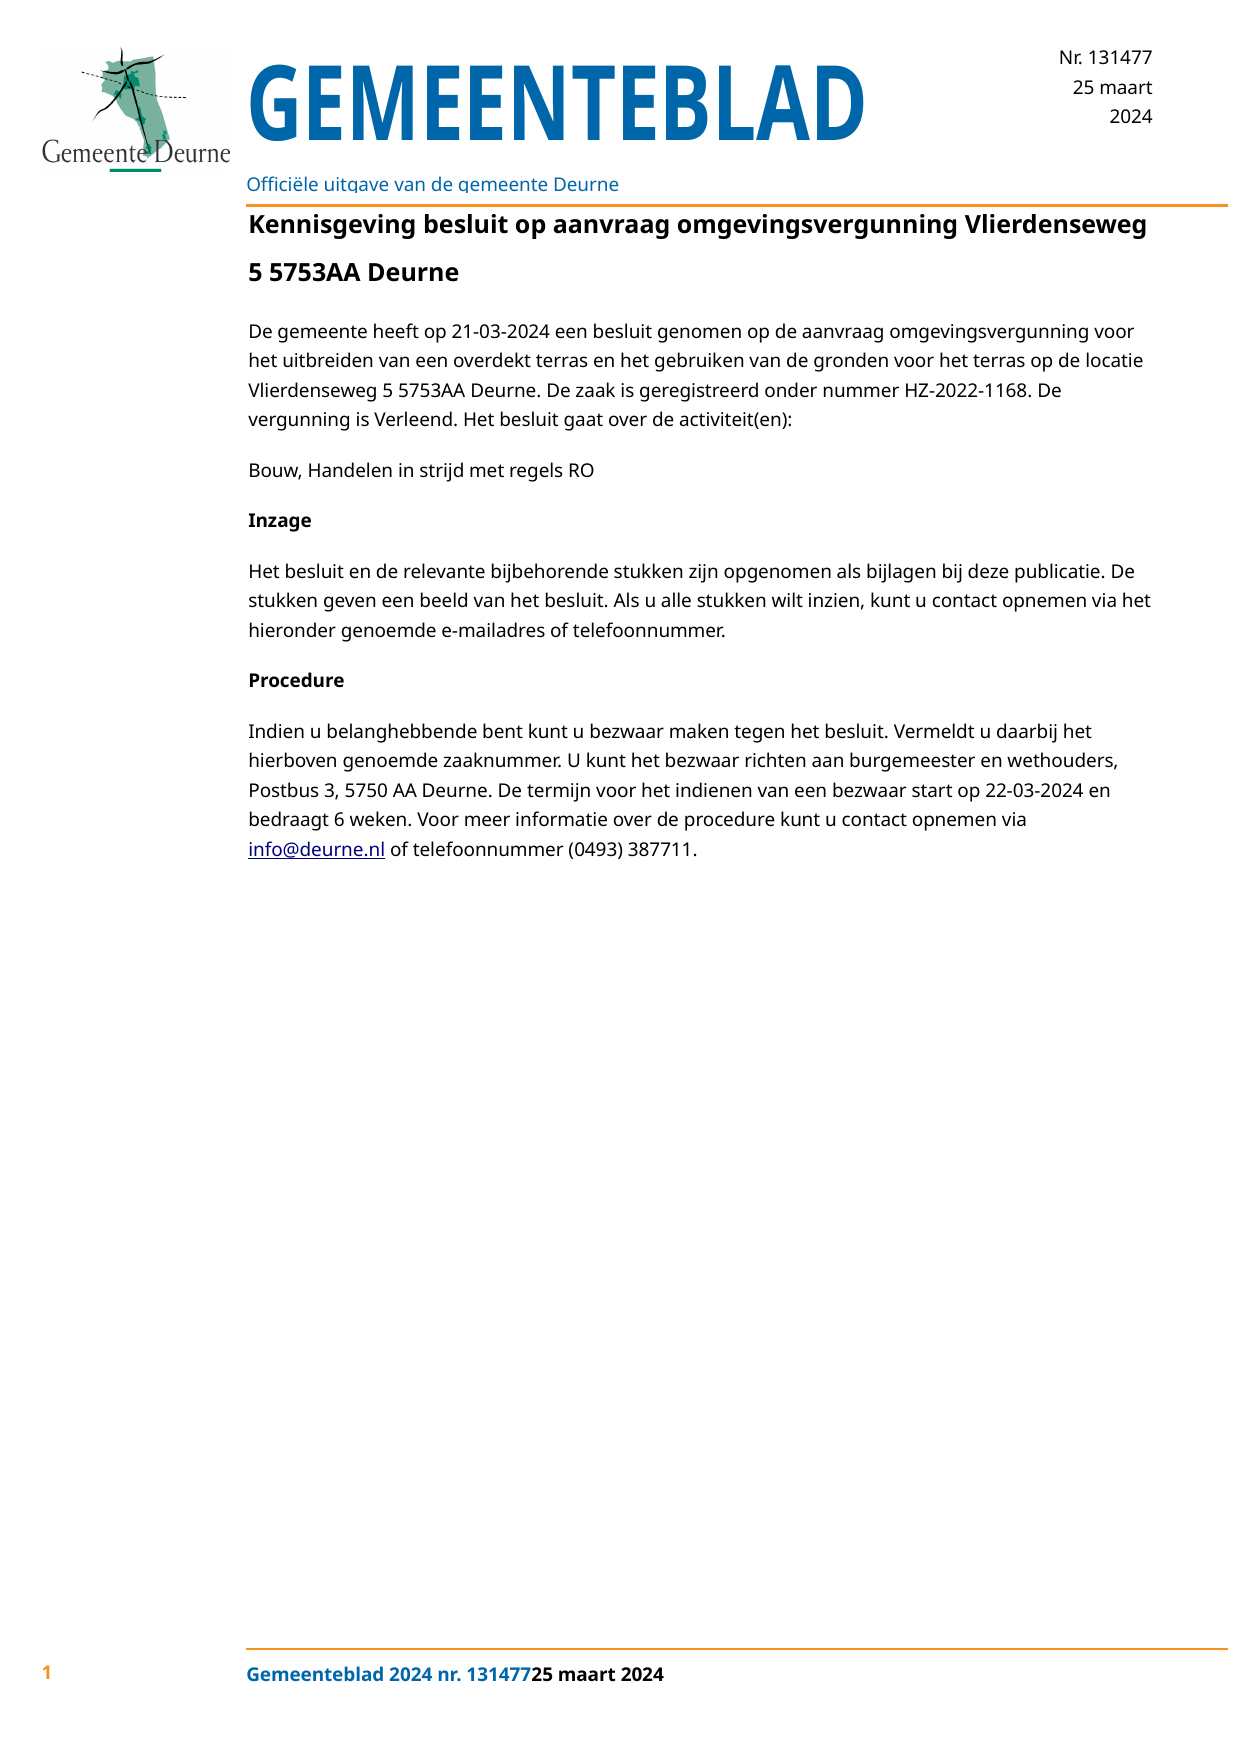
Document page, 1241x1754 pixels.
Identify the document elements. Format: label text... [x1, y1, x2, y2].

text De gemeente heeft op 21-03-2024 een besluit genomen op de aanvraag omgevingsvergunning voor het uitbreiden van een overdekt terras en het gebruiken van de gronden voor het terras op de locatie Vlierdenseweg 5 5753AA Deurne. De zaak is geregistreerd onder nummer HZ-2022-1168. De vergunning is Verleend. Het besluit gaat over de activiteit(en): [248, 318, 1152, 432]
text Bouw, Handelen in strijd met regels RO [248, 457, 1152, 483]
text Kennisgeving besluit op aanvraag omgevingsvergunning Vlierdenseweg 5 5753AA Deurne [248, 207, 1152, 288]
picture [41, 47, 231, 172]
text Indien u belanghebbende bent kunt u bezwaar maken tegen het besluit. Vermeldt u daarbij het hierboven genoemde zaaknummer. U kunt het bezwaar richten aan burgemeester en wethouders, Postbus 3, 5750 AA Deurne. De termijn voor het indienen van een bezwaar start op 22-03-2024 en bedraagt 6 weken. Voor meer informatie over de procedure kunt u contact opnemen via info@deurne.nl of telefoonnummer (0493) 387711. [248, 718, 1152, 862]
text Procedure [248, 667, 1152, 693]
text Inzage [248, 507, 1152, 533]
text Het besluit en de relevante bijbehorende stukken zijn opgenomen als bijlagen bij deze publicatie. De stukken geven een beeld van het besluit. Als u alle stukken wilt inzien, kunt u contact opnemen via het hieronder genoemde e-mailadres of telefoonnummer. [248, 558, 1152, 643]
